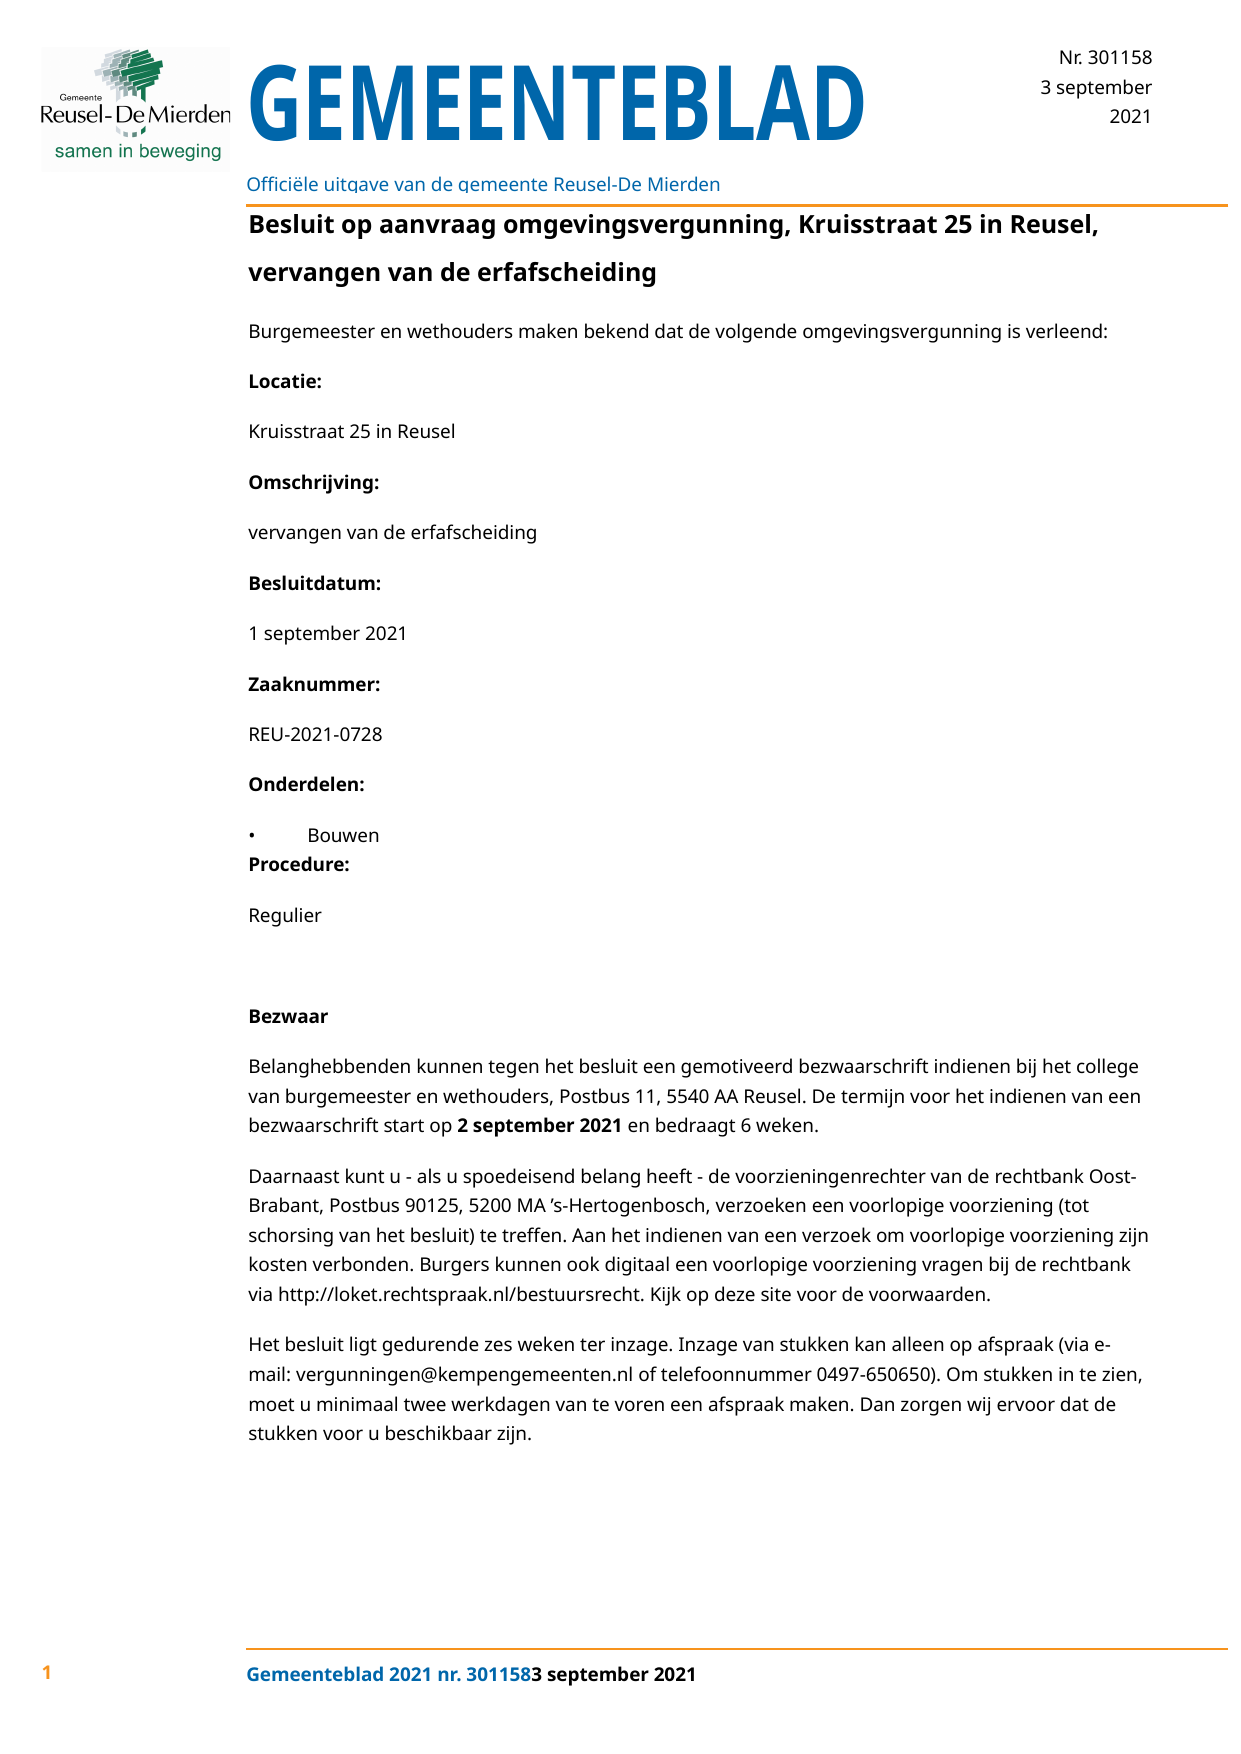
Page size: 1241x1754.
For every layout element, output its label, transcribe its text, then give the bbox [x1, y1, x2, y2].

text Onderdelen: [248, 772, 1152, 797]
text Daarnaast kunt u - als u spoedeisend belang heeft - de voorzieningenrechter van de rechtbank Oost-Brabant, Postbus 90125, 5200 MA ’s-Hertogenbosch, verzoeken een voorlopige voorziening (tot schorsing van het besluit) te treffen. Aan het indienen van een verzoek om voorlopige voorziening zijn kosten verbonden. Burgers kunnen ook digitaal een voorlopige voorziening vragen bij de rechtbank via http://loket.rechtspraak.nl/bestuursrecht. Kijk op deze site voor de voorwaarden. [248, 1163, 1152, 1307]
text Regulier [248, 902, 1152, 928]
text 1 september 2021 [248, 620, 1152, 646]
text Kruisstraat 25 in Reusel [248, 419, 1152, 444]
text Zaaknummer: [248, 671, 1152, 697]
text Besluitdatum: [248, 570, 1152, 596]
text Bezwaar [248, 1003, 1152, 1029]
picture [41, 47, 231, 172]
text Het besluit ligt gedurende zes weken ter inzage. Inzage van stukken kan alleen op afspraak (via e-mail: vergunningen@kempengemeenten.nl of telefoonnummer 0497-650650). Om stukken in te zien, moet u minimaal twee werkdagen van te voren een afspraak maken. Dan zorgen wij ervoor dat de stukken voor u beschikbaar zijn. [248, 1332, 1152, 1446]
text vervangen van de erfafscheiding [248, 519, 1152, 545]
text Locatie: [248, 368, 1152, 394]
text REU-2021-0728 [248, 721, 1152, 747]
list Bouwen [248, 822, 1152, 848]
text Besluit op aanvraag omgevingsvergunning, Kruisstraat 25 in Reusel, vervangen van de erfafscheiding [248, 207, 1152, 288]
text Omschrijving: [248, 469, 1152, 495]
text Belanghebbenden kunnen tegen het besluit een gemotiveerd bezwaarschrift indienen bij het college van burgemeester en wethouders, Postbus 11, 5540 AA Reusel. De termijn voor het indienen van een bezwaarschrift start op 2 september 2021 en bedraagt 6 weken. [248, 1053, 1152, 1138]
text Procedure: [248, 852, 1152, 877]
text Burgemeester en wethouders maken bekend dat de volgende omgevingsvergunning is verleend: [248, 318, 1152, 344]
